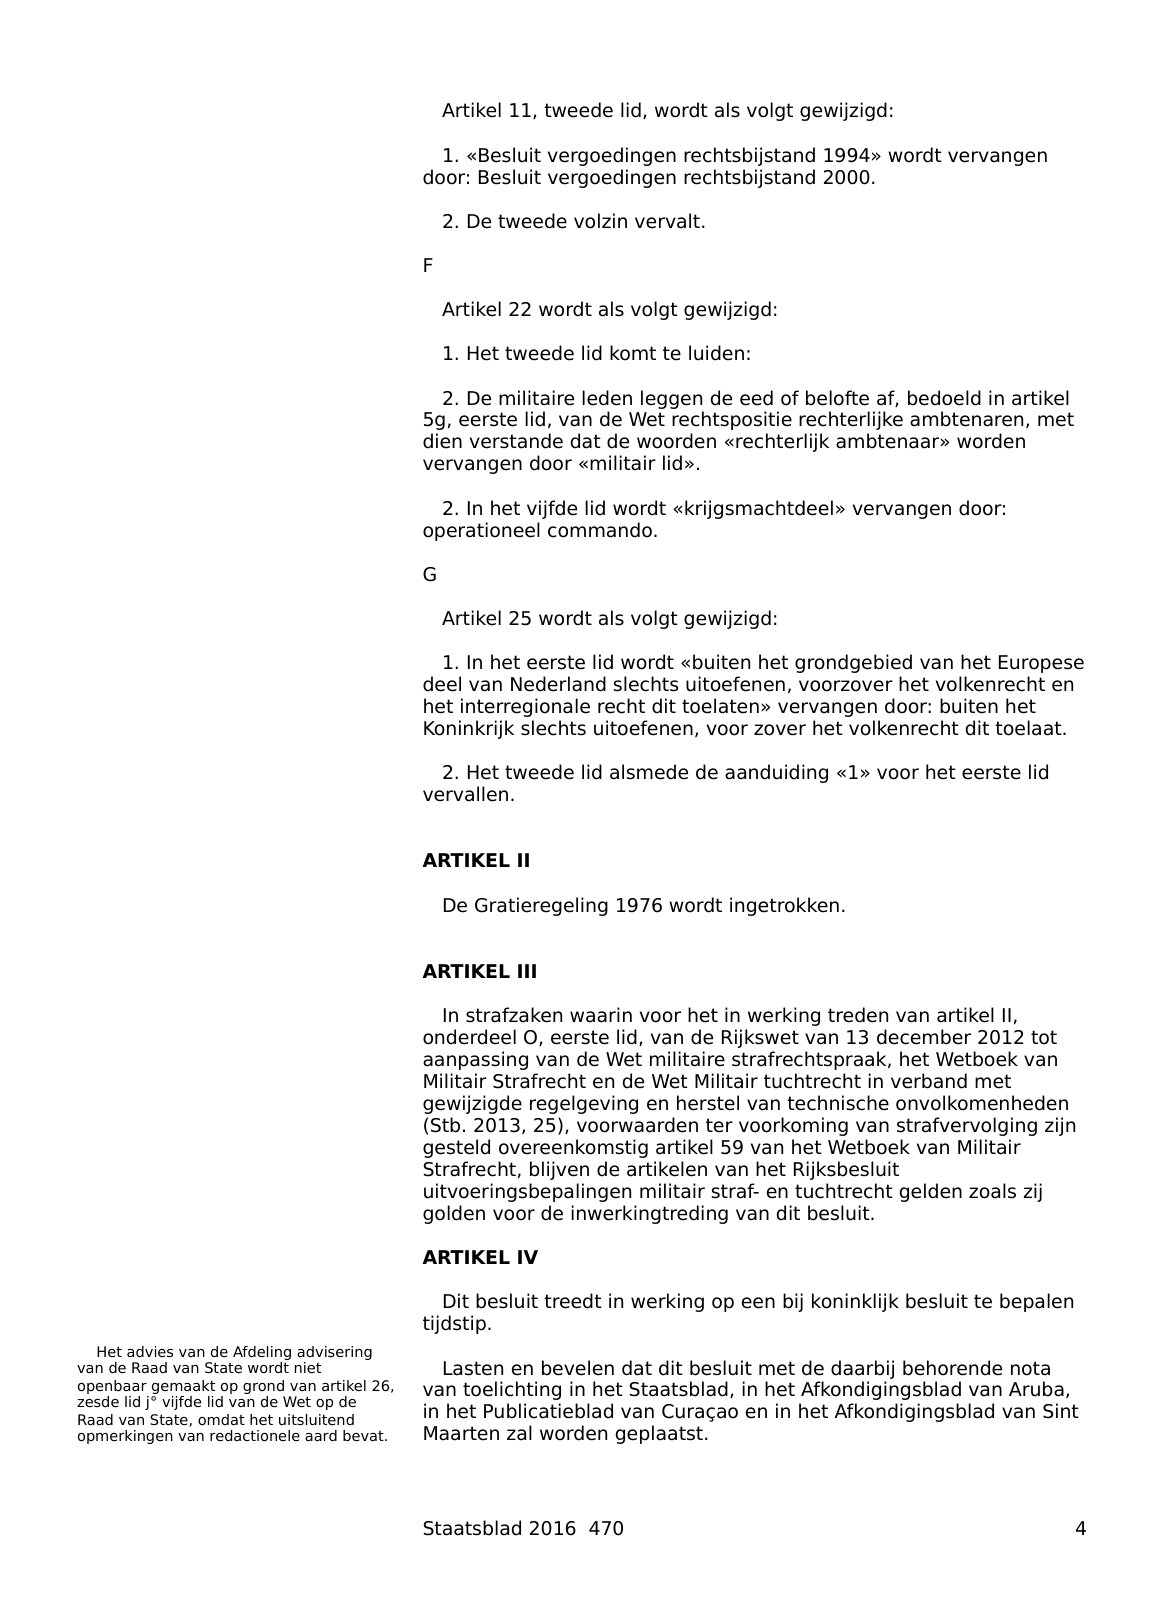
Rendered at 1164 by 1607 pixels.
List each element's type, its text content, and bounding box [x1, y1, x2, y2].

text De Gratieregeling 1976 wordt ingetrokken. [422, 894, 1087, 917]
text 2. De tweede volzin vervalt. [422, 211, 1087, 233]
text Lasten en bevelen dat dit besluit met de daarbij behorende nota van toelichting in het Staatsblad, in het Afkondigingsblad van Aruba, in het Publicatieblad van Curaçao en in het Afkondigingsblad van Sint Maarten zal worden geplaatst. [422, 1357, 1087, 1445]
subtitle ARTIKEL IV [422, 1247, 1087, 1269]
subtitle ARTIKEL III [422, 961, 1087, 983]
text 2. Het tweede lid alsmede de aanduiding «1» voor het eerste lid vervallen. [422, 762, 1087, 806]
text Dit besluit treedt in werking op een bij koninklijk besluit te bepalen tijdstip. [422, 1291, 1087, 1335]
text 2. In het vijfde lid wordt «krijgsmachtdeel» vervangen door: operationeel commando. [422, 497, 1087, 541]
text Het advies van de Afdeling advisering van de Raad van State wordt niet openbaar gemaakt op grond van artikel 26, zesde lid j° vijfde lid van de Wet op de Raad van State, omdat het uitsluitend opmerkingen van redactionele aard bevat. [77, 1343, 396, 1445]
text Artikel 25 wordt als volgt gewijzigd: [422, 608, 1087, 630]
subtitle ARTIKEL II [422, 850, 1087, 872]
text In strafzaken waarin voor het in werking treden van artikel II, onderdeel O, eerste lid, van de Rijkswet van 13 december 2012 tot aanpassing van de Wet militaire strafrechtspraak, het Wetboek van Militair Strafrecht en de Wet Militair tuchtrecht in verband met gewijzigde regelgeving en herstel van technische onvolkomenheden (Stb. 2013, 25), voorwaarden ter voorkoming van strafvervolging zijn gesteld overeenkomstig artikel 59 van het Wetboek van Militair Strafrecht, blijven de artikelen van het Rijksbesluit uitvoeringsbepalingen militair straf- en tuchtrecht gelden zoals zij golden voor de inwerkingtreding van dit besluit. [422, 1005, 1087, 1225]
text 1. In het eerste lid wordt «buiten het grondgebied van het Europese deel van Nederland slechts uitoefenen, voorzover het volkenrecht en het interregionale recht dit toelaten» vervangen door: buiten het Koninkrijk slechts uitoefenen, voor zover het volkenrecht dit toelaat. [422, 652, 1087, 740]
text 1. «Besluit vergoedingen rechtsbijstand 1994» wordt vervangen door: Besluit vergoedingen rechtsbijstand 2000. [422, 144, 1087, 188]
text F [422, 255, 1087, 277]
text 1. Het tweede lid komt te luiden: [422, 343, 1087, 365]
text G [422, 564, 1087, 586]
text Artikel 22 wordt als volgt gewijzigd: [422, 299, 1087, 321]
text Artikel 11, tweede lid, wordt als volgt gewijzigd: [422, 100, 1087, 122]
text 2. De militaire leden leggen de eed of belofte af, bedoeld in artikel 5g, eerste lid, van de Wet rechtspositie rechterlijke ambtenaren, met dien verstande dat de woorden «rechterlijk ambtenaar» worden vervangen door «militair lid». [422, 387, 1087, 475]
